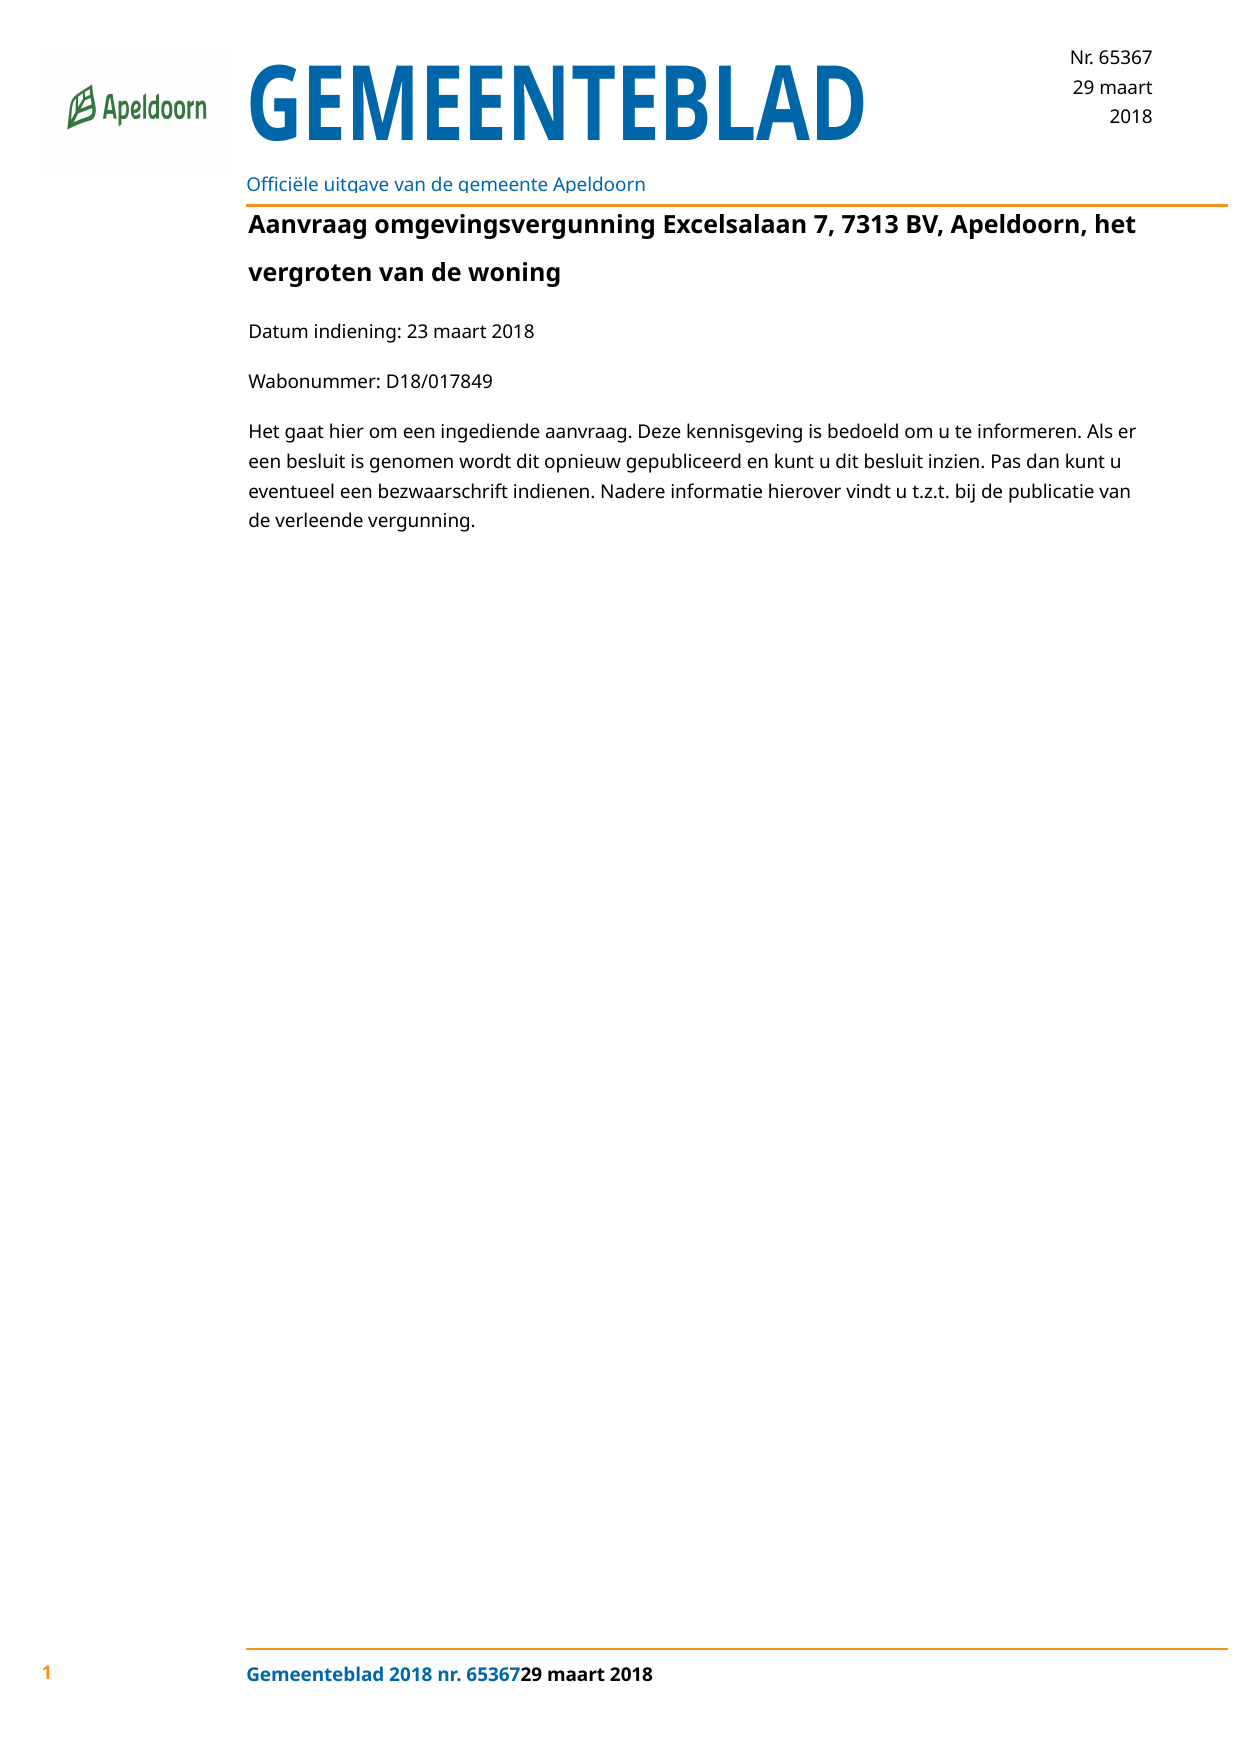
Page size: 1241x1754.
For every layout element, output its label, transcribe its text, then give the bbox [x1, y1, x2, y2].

text Het gaat hier om een ingediende aanvraag. Deze kennisgeving is bedoeld om u te informeren. Als er een besluit is genomen wordt dit opnieuw gepubliceerd en kunt u dit besluit inzien. Pas dan kunt u eventueel een bezwaarschrift indienen. Nadere informatie hierover vindt u t.z.t. bij de publicatie van de verleende vergunning. [248, 419, 1152, 533]
picture [41, 47, 231, 172]
text Wabonummer: D18/017849 [248, 368, 1152, 394]
text Datum indiening: 23 maart 2018 [248, 318, 1152, 344]
text Aanvraag omgevingsvergunning Excelsalaan 7, 7313 BV, Apeldoorn, het vergroten van de woning [248, 207, 1152, 288]
